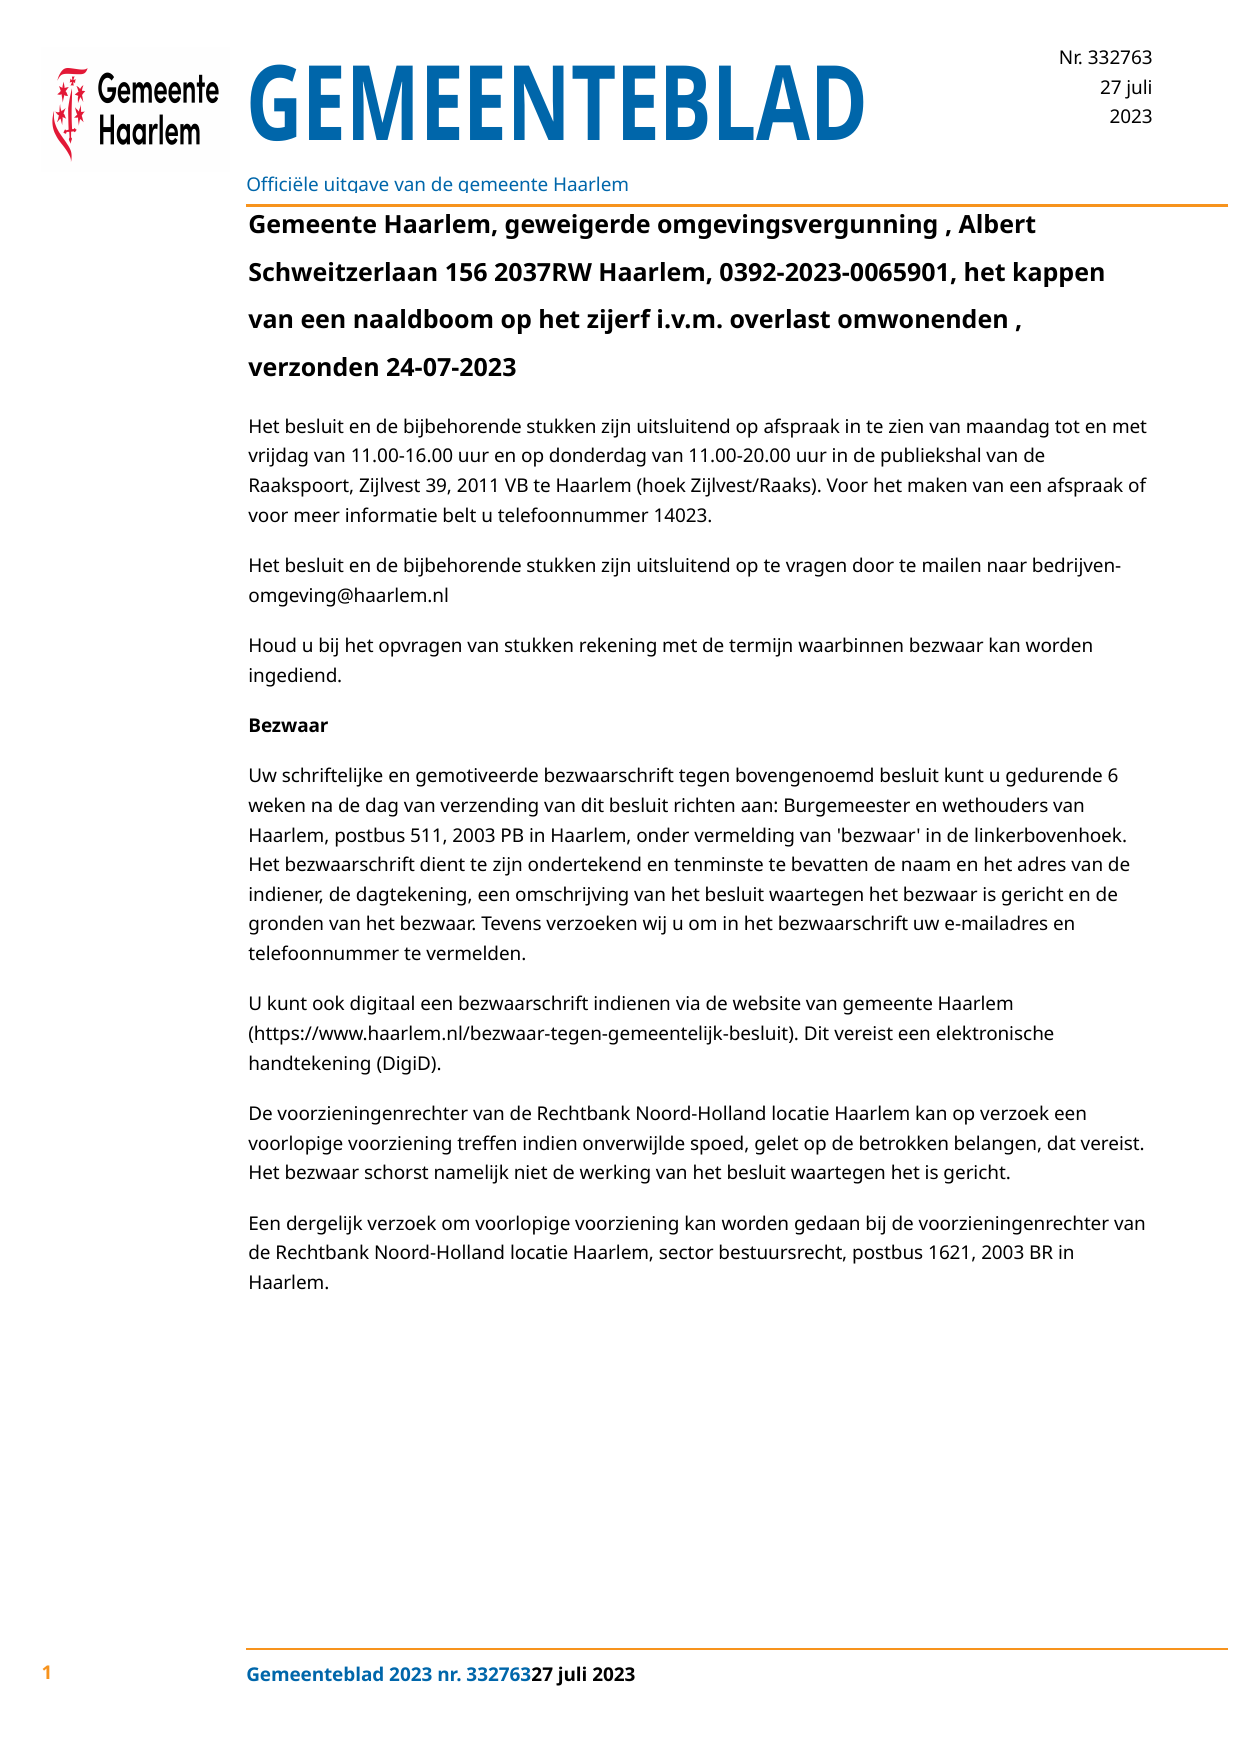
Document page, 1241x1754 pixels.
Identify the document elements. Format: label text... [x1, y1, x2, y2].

text Gemeente Haarlem, geweigerde omgevingsvergunning , Albert Schweitzerlaan 156 2037RW Haarlem, 0392-2023-0065901, het kappen van een naaldboom op het zijerf i.v.m. overlast omwonenden , verzonden 24-07-2023 [248, 207, 1152, 384]
text Een dergelijk verzoek om voorlopige voorziening kan worden gedaan bij de voorzieningenrechter van de Rechtbank Noord-Holland locatie Haarlem, sector bestuursrecht, postbus 1621, 2003 BR in Haarlem. [248, 1210, 1152, 1295]
text De voorzieningenrechter van de Rechtbank Noord-Holland locatie Haarlem kan op verzoek een voorlopige voorziening treffen indien onverwijlde spoed, gelet op de betrokken belangen, dat vereist. Het bezwaar schorst namelijk niet de werking van het besluit waartegen het is gericht. [248, 1100, 1152, 1185]
picture [41, 47, 231, 172]
text Uw schriftelijke en gemotiveerde bezwaarschrift tegen bovengenoemd besluit kunt u gedurende 6 weken na de dag van verzending van dit besluit richten aan: Burgemeester en wethouders van Haarlem, postbus 511, 2003 PB in Haarlem, onder vermelding van 'bezwaar' in de linkerbovenhoek. Het bezwaarschrift dient te zijn ondertekend en tenminste te bevatten de naam en het adres van de indiener, de dagtekening, een omschrijving van het besluit waartegen het bezwaar is gericht en de gronden van het bezwaar. Tevens verzoeken wij u om in het bezwaarschrift uw e-mailadres en telefoonnummer te vermelden. [248, 763, 1152, 966]
text Bezwaar [248, 712, 1152, 738]
text Het besluit en de bijbehorende stukken zijn uitsluitend op te vragen door te mailen naar bedrijven-omgeving@haarlem.nl [248, 552, 1152, 608]
text Houd u bij het opvragen van stukken rekening met de termijn waarbinnen bezwaar kan worden ingediend. [248, 632, 1152, 688]
text Het besluit en de bijbehorende stukken zijn uitsluitend op afspraak in te zien van maandag tot en met vrijdag van 11.00-16.00 uur en op donderdag van 11.00-20.00 uur in de publiekshal van de Raakspoort, Zijlvest 39, 2011 VB te Haarlem (hoek Zijlvest/Raaks). Voor het maken van een afspraak of voor meer informatie belt u telefoonnummer 14023. [248, 413, 1152, 528]
text U kunt ook digitaal een bezwaarschrift indienen via de website van gemeente Haarlem (https://www.haarlem.nl/bezwaar-tegen-gemeentelijk-besluit). Dit vereist een elektronische handtekening (DigiD). [248, 991, 1152, 1076]
